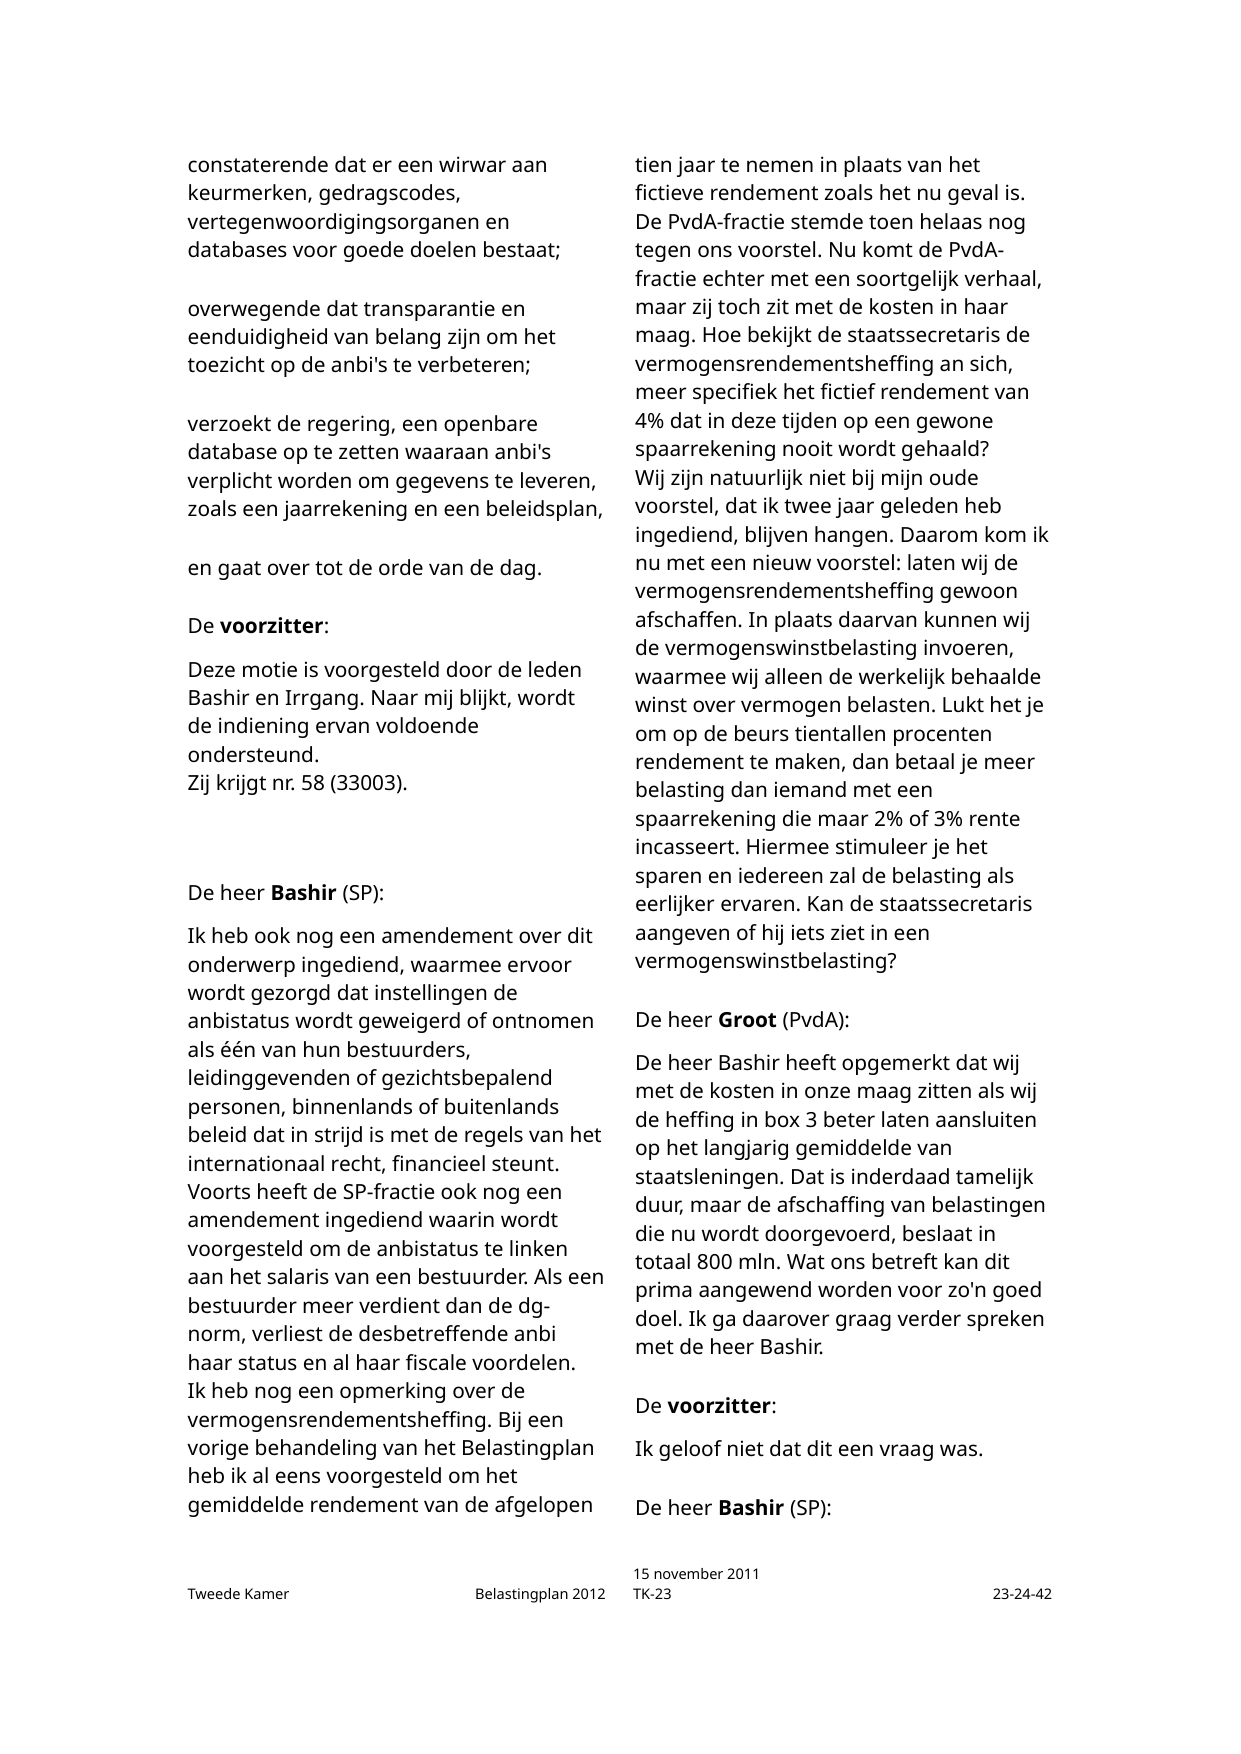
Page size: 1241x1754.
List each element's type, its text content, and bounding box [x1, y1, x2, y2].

text Zij krijgt nr. 58 (33003). [187, 768, 605, 797]
text De heer Bashir heeft opgemerkt dat wij met de kosten in onze maag zitten als wij de heffing in box 3 beter laten aansluiten op het langjarig gemiddelde van staatsleningen. Dat is inderdaad tamelijk duur, maar de afschaffing van belastingen die nu wordt doorgevoerd, beslaat in totaal 800 mln. Wat ons betreft kan dit prima aangewend worden voor zo'n goed doel. Ik ga daarover graag verder spreken met de heer Bashir. [635, 1048, 1053, 1361]
text tien jaar te nemen in plaats van het fictieve rendement zoals het nu geval is. De PvdA-fractie stemde toen helaas nog tegen ons voorstel. Nu komt de PvdA-fractie echter met een soortgelijk verhaal, maar zij toch zit met de kosten in haar maag. Hoe bekijkt de staatssecretaris de vermogensrendementsheffing an sich, meer specifiek het fictief rendement van 4% dat in deze tijden op een gewone spaarrekening nooit wordt gehaald? [635, 150, 1053, 463]
text Ik heb ook nog een amendement over dit onderwerp ingediend, waarmee ervoor wordt gezorgd dat instellingen de anbistatus wordt geweigerd of ontnomen als één van hun bestuurders, leidinggevenden of gezichtsbepalend personen, binnenlands of buitenlands beleid dat in strijd is met de regels van het internationaal recht, financieel steunt. Voorts heeft de SP-fractie ook nog een amendement ingediend waarin wordt voorgesteld om de anbistatus te linken aan het salaris van een bestuurder. Als een bestuurder meer verdient dan de dg-norm, verliest de desbetreffende anbi haar status en al haar fiscale voordelen. [187, 921, 605, 1376]
text Wij zijn natuurlijk niet bij mijn oude voorstel, dat ik twee jaar geleden heb ingediend, blijven hangen. Daarom kom ik nu met een nieuw voorstel: laten wij de vermogensrendementsheffing gewoon afschaffen. In plaats daarvan kunnen wij de vermogenswinstbelasting invoeren, waarmee wij alleen de werkelijk behaalde winst over vermogen belasten. Lukt het je om op de beurs tientallen procenten rendement te maken, dan betaal je meer belasting dan iemand met een spaarrekening die maar 2% of 3% rente incasseert. Hiermee stimuleer je het sparen en iedereen zal de belasting als eerlijker ervaren. Kan de staatssecretaris aangeven of hij iets ziet in een vermogenswinstbelasting? [635, 463, 1053, 975]
text Ik heb nog een opmerking over de vermogensrendementsheffing. Bij een vorige behandeling van het Belastingplan heb ik al eens voorgesteld om het gemiddelde rendement van de afgelopen [187, 1376, 605, 1518]
text Deze motie is voorgesteld door de leden Bashir en Irrgang. Naar mij blijkt, wordt de indiening ervan voldoende ondersteund. [187, 655, 605, 768]
text De heer Bashir (SP): [635, 1493, 1053, 1521]
text constaterende dat er een wirwar aan keurmerken, gedragscodes, vertegenwoordigingsorganen en databases voor goede doelen bestaat; [187, 150, 605, 264]
text De voorzitter: [635, 1391, 1053, 1419]
text en gaat over tot de orde van de dag. [187, 553, 605, 581]
text De heer Bashir (SP): [187, 878, 605, 906]
text Ik geloof niet dat dit een vraag was. [635, 1434, 1053, 1463]
text  [187, 827, 605, 855]
text verzoekt de regering, een openbare database op te zetten waaraan anbi's verplicht worden om gegevens te leveren, zoals een jaarrekening en een beleidsplan, [187, 409, 605, 523]
text De voorzitter: [187, 611, 605, 640]
text De heer Groot (PvdA): [635, 1005, 1053, 1033]
text overwegende dat transparantie en eenduidigheid van belang zijn om het toezicht op de anbi's te verbeteren; [187, 294, 605, 379]
